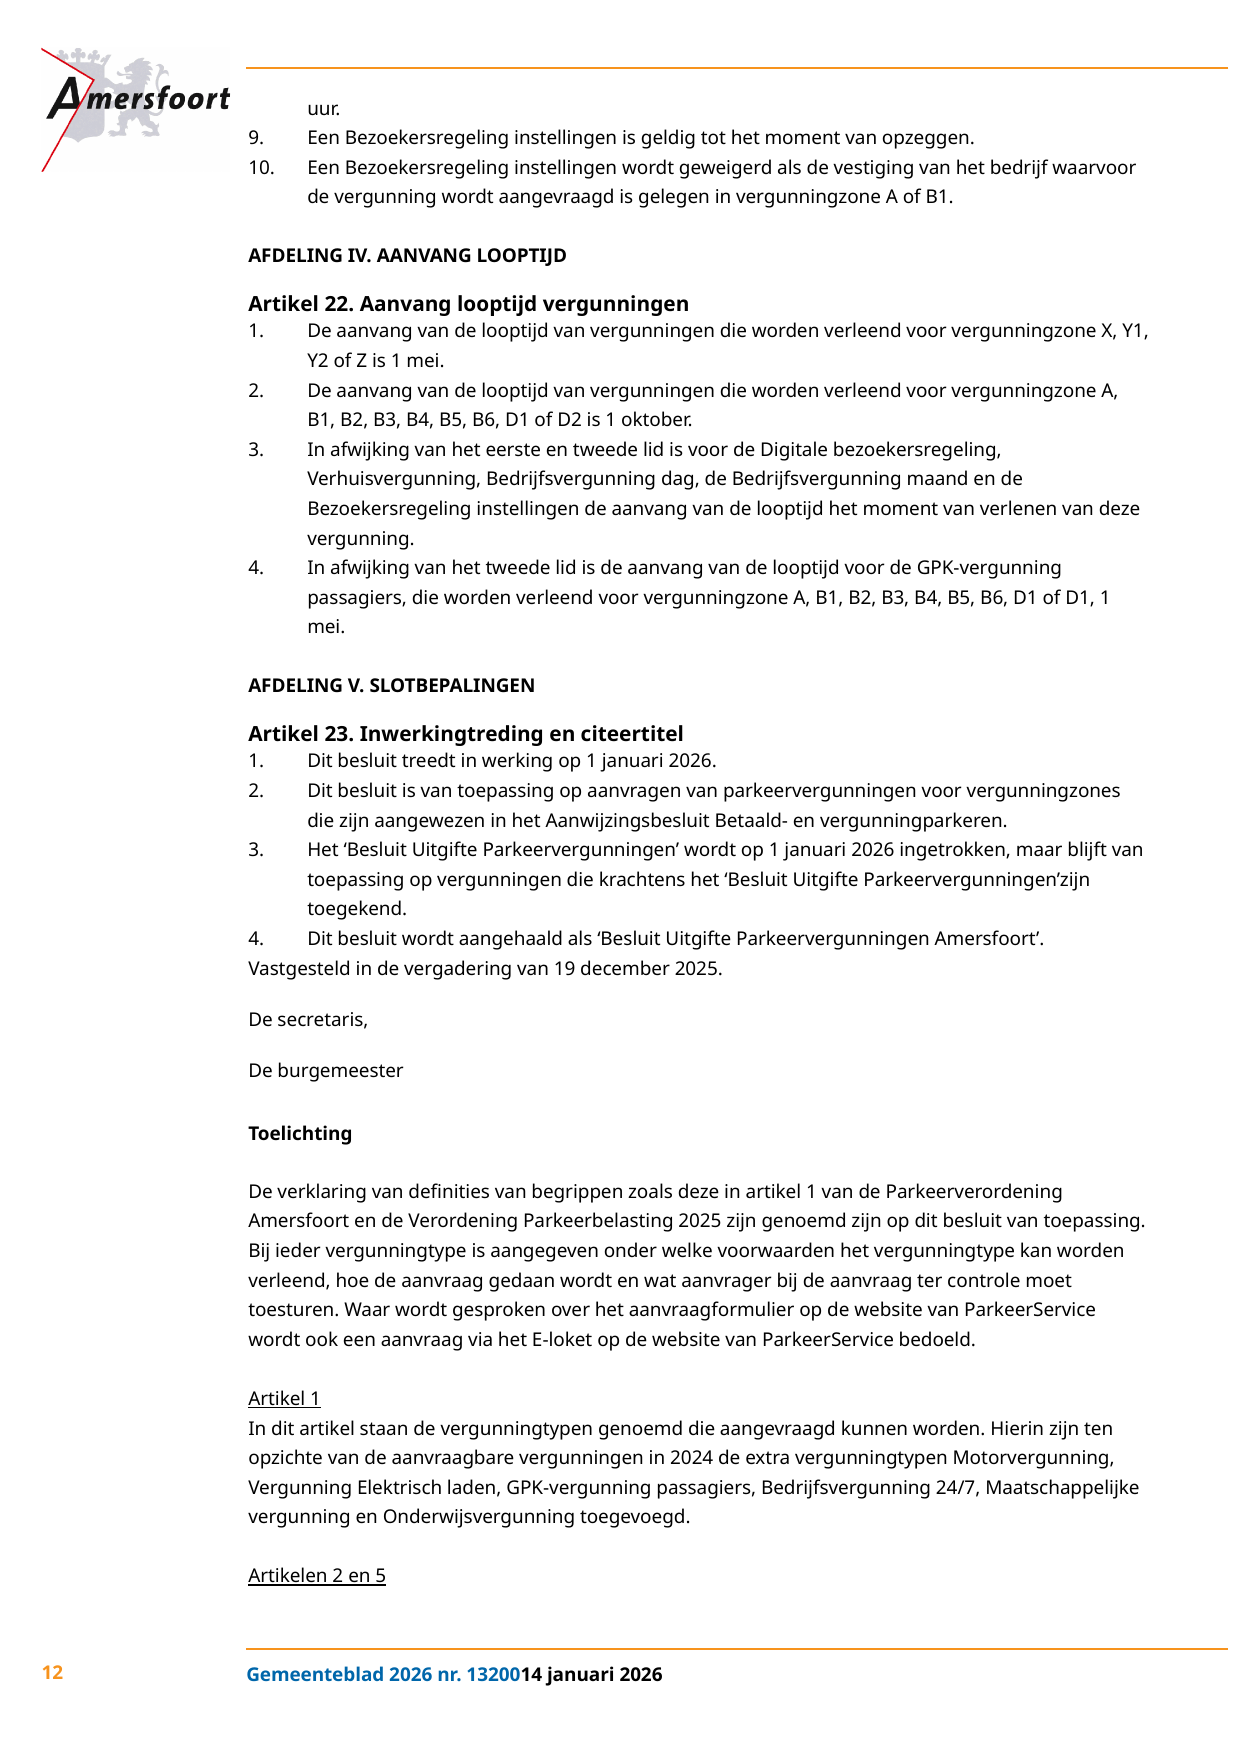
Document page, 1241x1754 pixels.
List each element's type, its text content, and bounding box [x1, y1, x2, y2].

list Het ‘Besluit Uitgifte Parkeervergunningen’ wordt op 1 januari 2026 ingetrokken, maar blijft van toepassing op vergunningen die krachtens het ‘Besluit Uitgifte Parkeervergunningen’zijn toegekend. [248, 836, 1152, 921]
text Bij ieder vergunningtype is aangegeven onder welke voorwaarden het vergunningtype kan worden verleend, hoe de aanvraag gedaan wordt en wat aanvrager bij de aanvraag ter controle moet toesturen. Waar wordt gesproken over het aanvraagformulier op de website van ParkeerService wordt ook een aanvraag via het E-loket op de website van ParkeerService bedoeld. [248, 1237, 1152, 1352]
text Artikel 23. Inwerkingtreding en citeertitel [248, 719, 1152, 748]
list In afwijking van het tweede lid is de aanvang van de looptijd voor de GPK-vergunning passagiers, die worden verleend voor vergunningzone A, B1, B2, B3, B4, B5, B6, D1 of D1, 1 mei. [248, 554, 1152, 639]
list In afwijking van het eerste en tweede lid is voor de Digitale bezoekersregeling, Verhuisvergunning, Bedrijfsvergunning dag, de Bedrijfsvergunning maand en de Bezoekersregeling instellingen de aanvang van de looptijd het moment van verlenen van deze vergunning. [248, 436, 1152, 551]
text Vastgesteld in de vergadering van 19 december 2025. [248, 955, 1152, 981]
text De burgemeester [248, 1058, 1152, 1083]
text De secretaris, [248, 1006, 1152, 1032]
text Toelichting [248, 1109, 1152, 1149]
text Artikel 1 [248, 1385, 1152, 1411]
text De verklaring van definities van begrippen zoals deze in artikel 1 van de Parkeerverordening Amersfoort en de Verordening Parkeerbelasting 2025 zijn genoemd zijn op dit besluit van toepassing. [248, 1178, 1152, 1233]
list Een Bezoekersregeling instellingen wordt geweigerd als de vestiging van het bedrijf waarvoor de vergunning wordt aangevraagd is gelegen in vergunningzone A of B1. [248, 154, 1152, 209]
list De aanvang van de looptijd van vergunningen die worden verleend voor vergunningzone X, Y1, Y2 of Z is 1 mei. [248, 318, 1152, 373]
text Artikelen 2 en 5 [248, 1563, 1152, 1588]
picture [41, 47, 231, 172]
text Artikel 22. Aanvang looptijd vergunningen [248, 289, 1152, 318]
list Een Bezoekersregeling instellingen is geldig tot het moment van opzeggen. [248, 124, 1152, 150]
text In dit artikel staan de vergunningtypen genoemd die aangevraagd kunnen worden. Hierin zijn ten opzichte van de aanvraagbare vergunningen in 2024 de extra vergunningtypen Motorvergunning, Vergunning Elektrisch laden, GPK-vergunning passagiers, Bedrijfsvergunning 24/7, Maatschappelijke vergunning en Onderwijsvergunning toegevoegd. [248, 1415, 1152, 1529]
text AFDELING IV. AANVANG LOOPTIJD [248, 243, 1152, 268]
list Dit besluit is van toepassing op aanvragen van parkeervergunningen voor vergunningzones die zijn aangewezen in het Aanwijzingsbesluit Betaald- en vergunningparkeren. [248, 777, 1152, 833]
text AFDELING V. SLOTBEPALINGEN [248, 673, 1152, 698]
list De aanvang van de looptijd van vergunningen die worden verleend voor vergunningzone A, B1, B2, B3, B4, B5, B6, D1 of D2 is 1 oktober. [248, 377, 1152, 432]
list Dit besluit treedt in werking op 1 januari 2026. [248, 748, 1152, 773]
list Dit besluit wordt aangehaald als ‘Besluit Uitgifte Parkeervergunningen Amersfoort’. [248, 925, 1152, 951]
list uur. [248, 95, 1152, 121]
